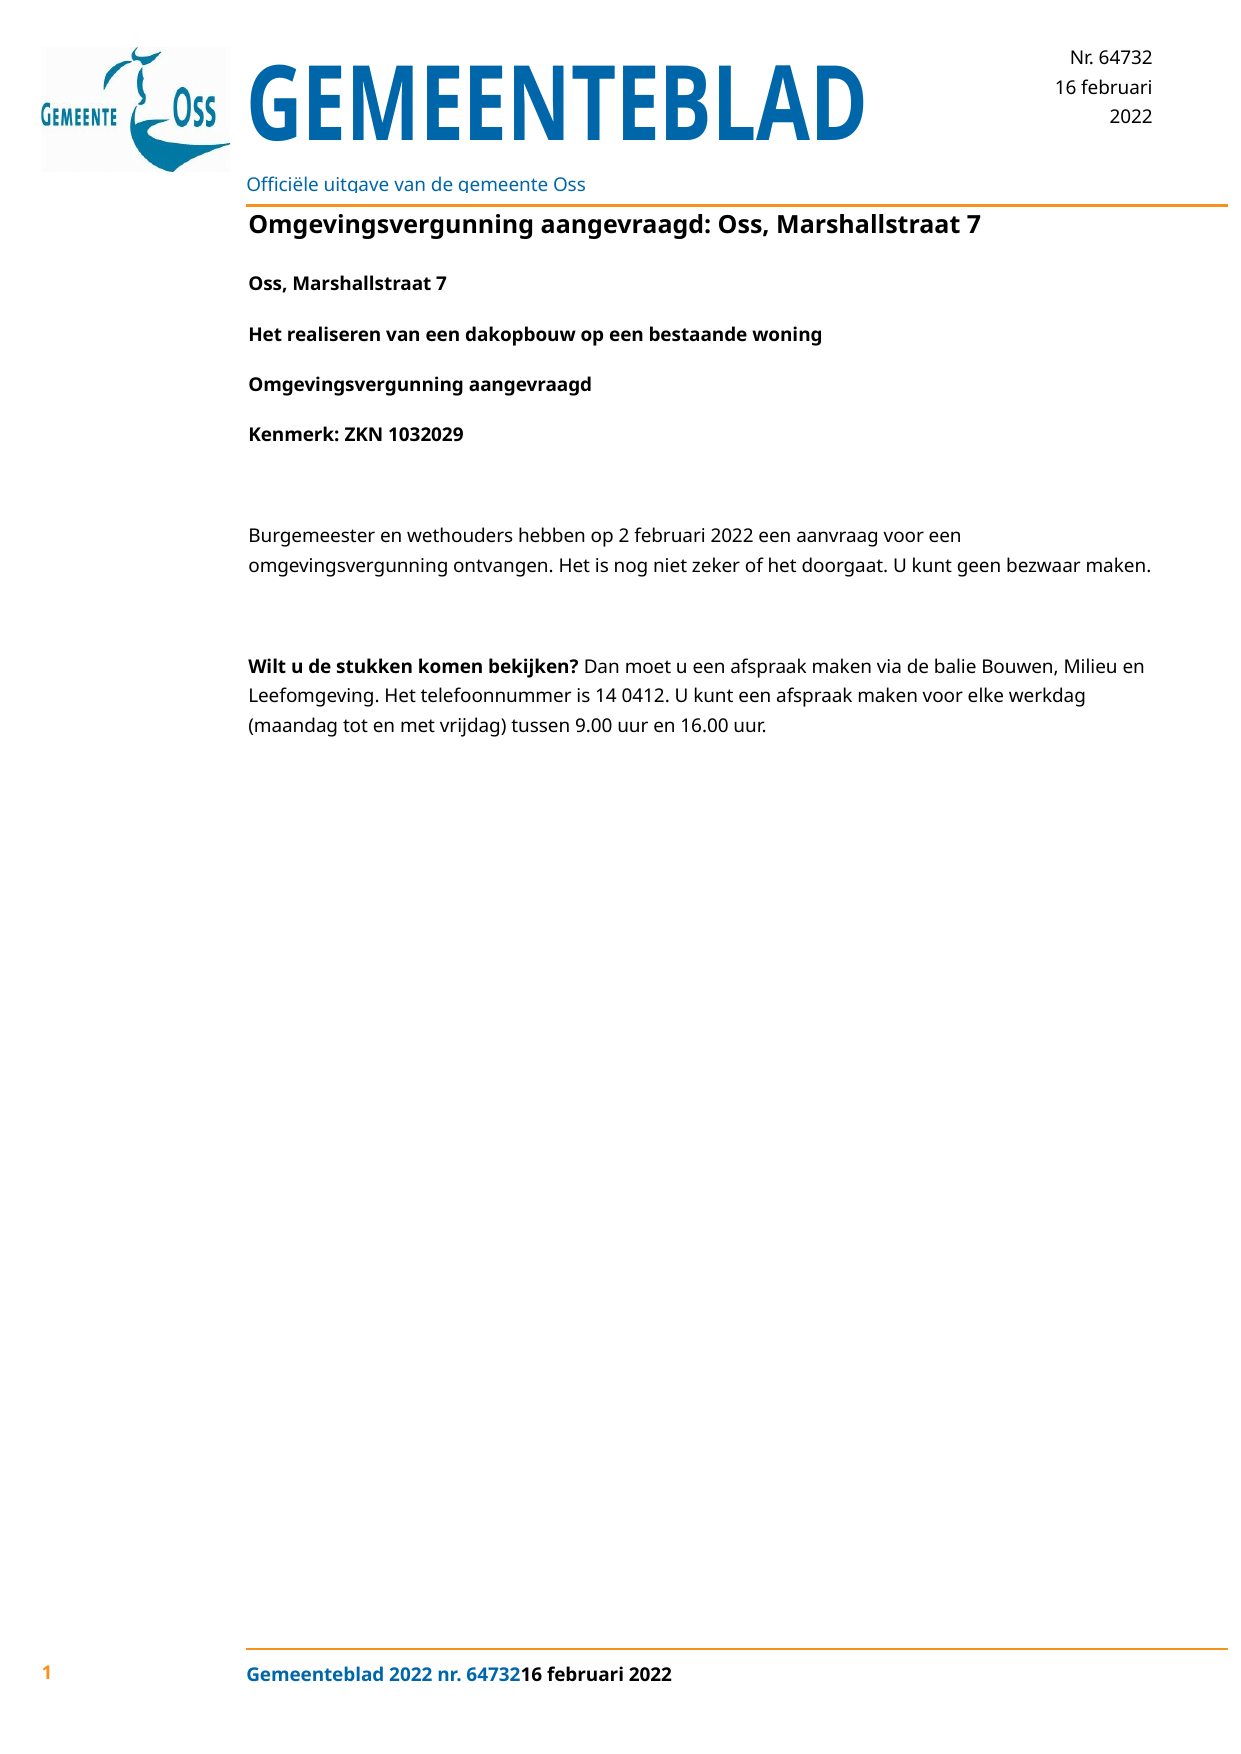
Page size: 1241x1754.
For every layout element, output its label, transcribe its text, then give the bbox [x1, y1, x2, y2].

text Het realiseren van een dakopbouw op een bestaande woning [248, 321, 1152, 346]
text Burgemeester en wethouders hebben op 2 februari 2022 een aanvraag voor een omgevingsvergunning ontvangen. Het is nog niet zeker of het doorgaat. U kunt geen bezwaar maken. [248, 522, 1152, 578]
text Kenmerk: ZKN 1032029 [248, 422, 1152, 447]
text Oss, Marshallstraat 7 [248, 270, 1152, 296]
text Wilt u de stukken komen bekijken? Dan moet u een afspraak maken via de balie Bouwen, Milieu en Leefomgeving. Het telefoonnummer is 14 0412. U kunt een afspraak maken voor elke werkdag (maandag tot en met vrijdag) tussen 9.00 uur en 16.00 uur. [248, 653, 1152, 738]
picture [41, 47, 231, 172]
text Omgevingsvergunning aangevraagd: Oss, Marshallstraat 7 [248, 207, 1152, 241]
text Omgevingsvergunning aangevraagd [248, 371, 1152, 397]
